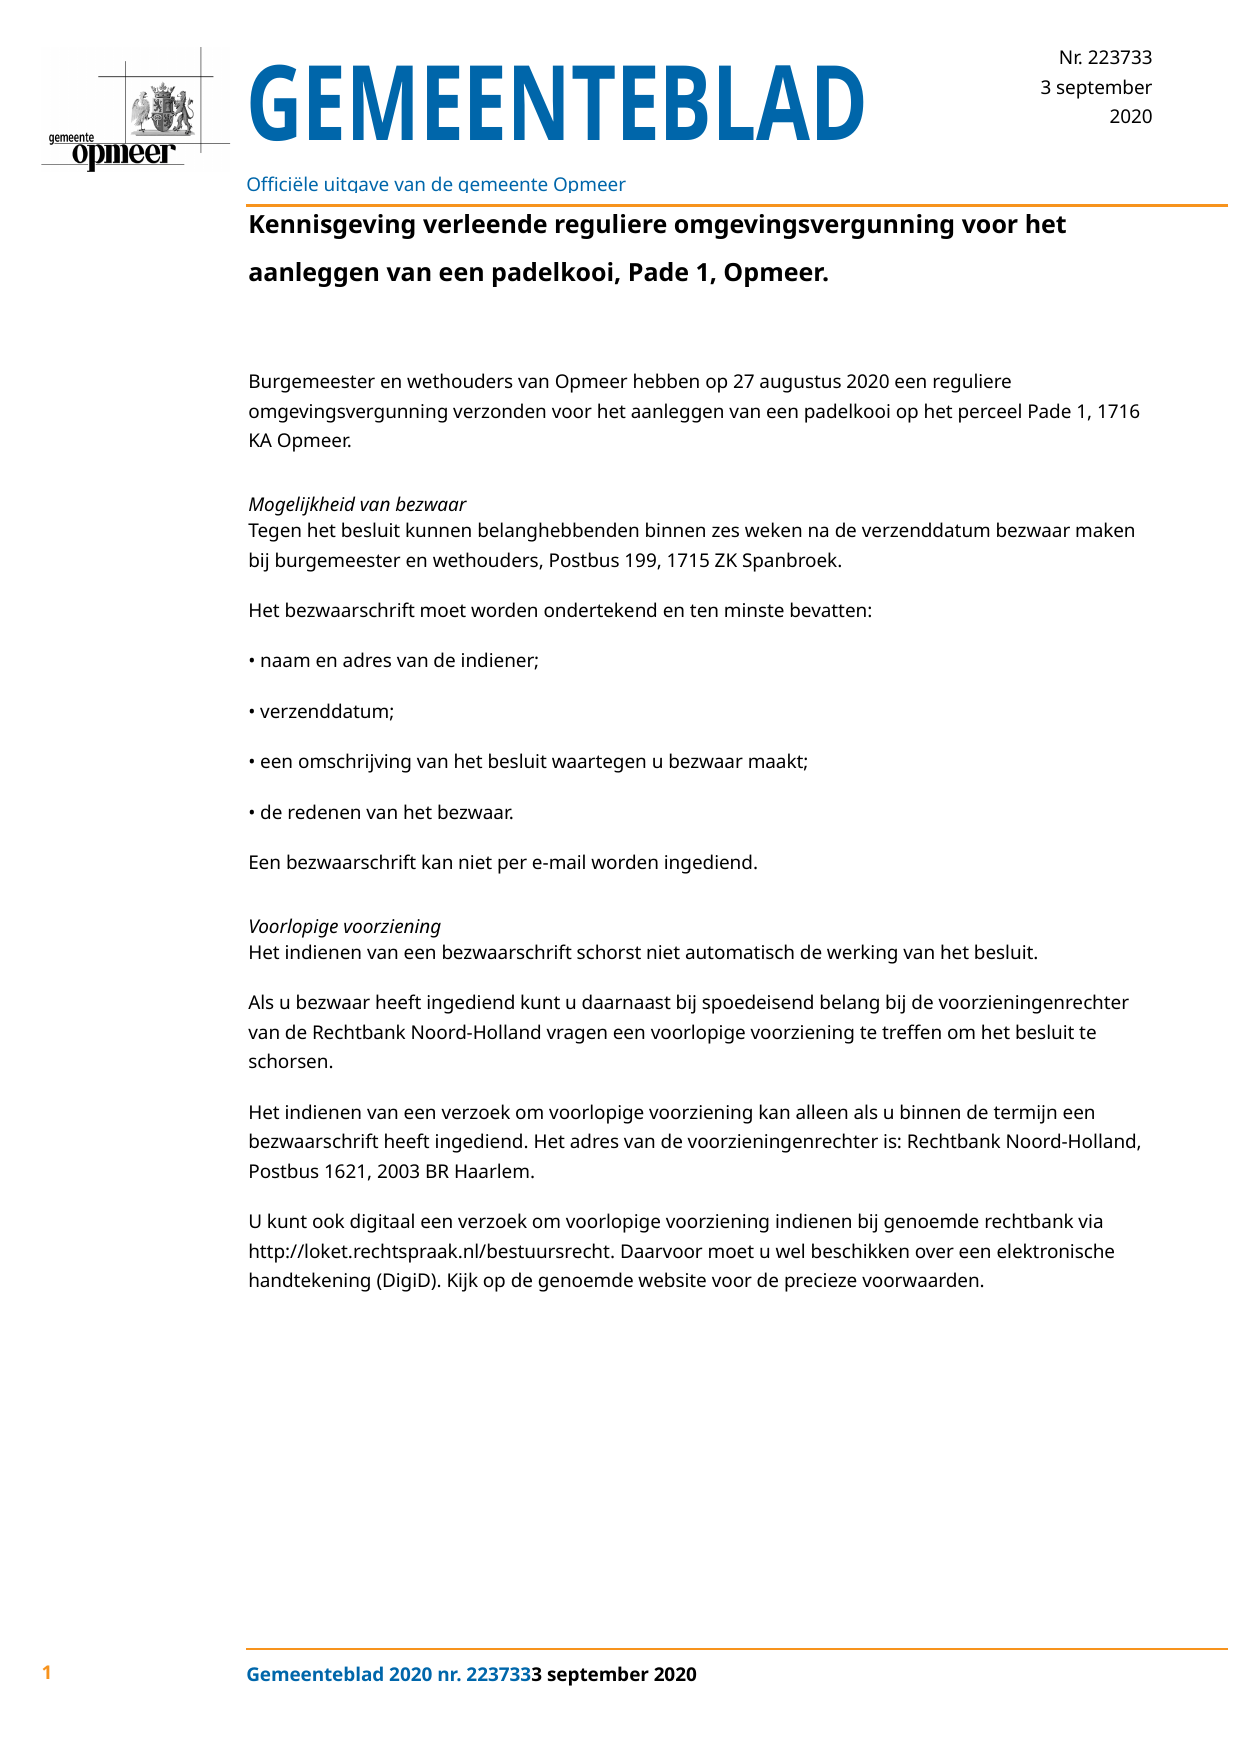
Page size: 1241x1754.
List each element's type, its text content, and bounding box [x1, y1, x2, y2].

text Het indienen van een verzoek om voorlopige voorziening kan alleen als u binnen de termijn een bezwaarschrift heeft ingediend. Het adres van de voorzieningenrechter is: Rechtbank Noord-Holland, Postbus 1621, 2003 BR Haarlem. [248, 1099, 1152, 1184]
text U kunt ook digitaal een verzoek om voorlopige voorziening indienen bij genoemde rechtbank via http://loket.rechtspraak.nl/bestuursrecht. Daarvoor moet u wel beschikken over een elektronische handtekening (DigiD). Kijk op de genoemde website voor de precieze voorwaarden. [248, 1208, 1152, 1293]
text Burgemeester en wethouders van Opmeer hebben op 27 augustus 2020 een reguliere omgevingsvergunning verzonden voor het aanleggen van een padelkooi op het perceel Pade 1, 1716 KA Opmeer. [248, 368, 1152, 453]
text Kennisgeving verleende reguliere omgevingsvergunning voor het aanleggen van een padelkooi, Pade 1, Opmeer. [248, 207, 1152, 288]
text • naam en adres van de indiener; [248, 648, 1152, 673]
text Het bezwaarschrift moet worden ondertekend en ten minste bevatten: [248, 597, 1152, 623]
text Mogelijkheid van bezwaar [248, 491, 1152, 517]
text • een omschrijving van het besluit waartegen u bezwaar maakt; [248, 748, 1152, 774]
text Als u bezwaar heeft ingediend kunt u daarnaast bij spoedeisend belang bij de voorzieningenrechter van de Rechtbank Noord-Holland vragen een voorlopige voorziening te treffen om het besluit te schorsen. [248, 989, 1152, 1074]
text Tegen het besluit kunnen belanghebbenden binnen zes weken na de verzenddatum bezwaar maken bij burgemeester en wethouders, Postbus 199, 1715 ZK Spanbroek. [248, 517, 1152, 572]
text • verzenddatum; [248, 698, 1152, 724]
text • de redenen van het bezwaar. [248, 799, 1152, 824]
picture [41, 47, 231, 172]
text Het indienen van een bezwaarschrift schorst niet automatisch de werking van het besluit. [248, 939, 1152, 965]
text Voorlopige voorziening [248, 913, 1152, 939]
text Een bezwaarschrift kan niet per e-mail worden ingediend. [248, 849, 1152, 875]
